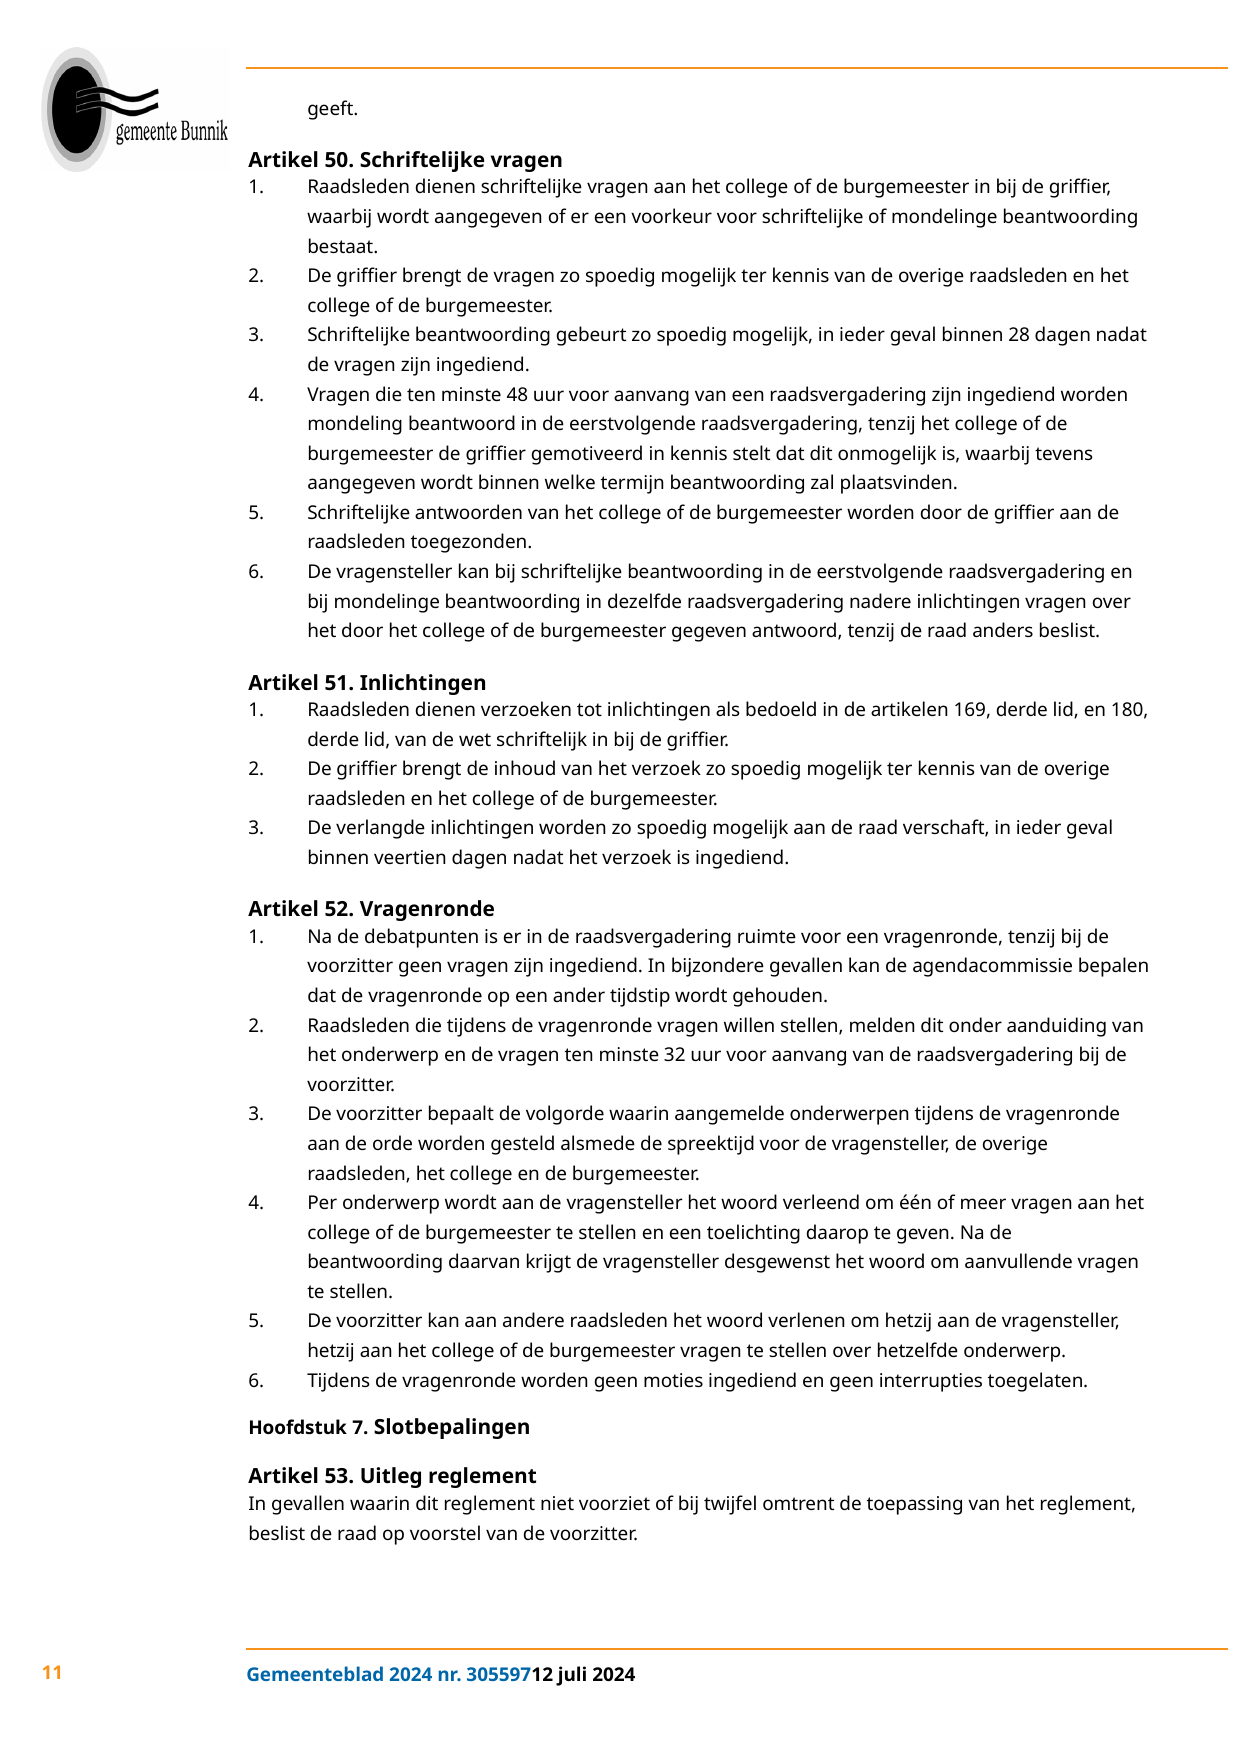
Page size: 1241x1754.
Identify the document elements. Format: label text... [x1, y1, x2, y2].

list Schriftelijke antwoorden van het college of de burgemeester worden door de griffier aan de raadsleden toegezonden. [248, 499, 1152, 554]
list De griffier brengt de vragen zo spoedig mogelijk ter kennis van de overige raadsleden en het college of de burgemeester. [248, 262, 1152, 318]
picture [41, 47, 231, 172]
text Hoofdstuk 7. Slotbepalingen [248, 1412, 1152, 1441]
list Schriftelijke beantwoording gebeurt zo spoedig mogelijk, in ieder geval binnen 28 dagen nadat de vragen zijn ingediend. [248, 322, 1152, 377]
list De griffier brengt de inhoud van het verzoek zo spoedig mogelijk ter kennis van de overige raadsleden en het college of de burgemeester. [248, 755, 1152, 811]
list Raadsleden die tijdens de vragenronde vragen willen stellen, melden dit onder aanduiding van het onderwerp en de vragen ten minste 32 uur voor aanvang van de raadsvergadering bij de voorzitter. [248, 1012, 1152, 1097]
list De voorzitter bepaalt de volgorde waarin aangemelde onderwerpen tijdens de vragenronde aan de orde worden gesteld alsmede de spreektijd voor de vragensteller, de overige raadsleden, het college en de burgemeester. [248, 1101, 1152, 1185]
list Per onderwerp wordt aan de vragensteller het woord verleend om één of meer vragen aan het college of de burgemeester te stellen en een toelichting daarop te geven. Na de beantwoording daarvan krijgt de vragensteller desgewenst het woord om aanvullende vragen te stellen. [248, 1189, 1152, 1304]
text Artikel 53. Uitleg reglement [248, 1462, 1152, 1490]
list De verlangde inlichtingen worden zo spoedig mogelijk aan de raad verschaft, in ieder geval binnen veertien dagen nadat het verzoek is ingediend. [248, 814, 1152, 870]
text Artikel 52. Vragenronde [248, 894, 1152, 923]
text In gevallen waarin dit reglement niet voorziet of bij twijfel omtrent de toepassing van het reglement, beslist de raad op voorstel van de voorzitter. [248, 1490, 1152, 1545]
list Na de debatpunten is er in de raadsvergadering ruimte voor een vragenronde, tenzij bij de voorzitter geen vragen zijn ingediend. In bijzondere gevallen kan de agendacommissie bepalen dat de vragenronde op een ander tijdstip wordt gehouden. [248, 923, 1152, 1008]
list De vragensteller kan bij schriftelijke beantwoording in de eerstvolgende raadsvergadering en bij mondelinge beantwoording in dezelfde raadsvergadering nadere inlichtingen vragen over het door het college of de burgemeester gegeven antwoord, tenzij de raad anders beslist. [248, 558, 1152, 643]
list Vragen die ten minste 48 uur voor aanvang van een raadsvergadering zijn ingediend worden mondeling beantwoord in de eerstvolgende raadsvergadering, tenzij het college of de burgemeester de griffier gemotiveerd in kennis stelt dat dit onmogelijk is, waarbij tevens aangegeven wordt binnen welke termijn beantwoording zal plaatsvinden. [248, 381, 1152, 495]
text Artikel 51. Inlichtingen [248, 668, 1152, 696]
list De voorzitter kan aan andere raadsleden het woord verlenen om hetzij aan de vragensteller, hetzij aan het college of de burgemeester vragen te stellen over hetzelfde onderwerp. [248, 1308, 1152, 1363]
list Tijdens de vragenronde worden geen moties ingediend en geen interrupties toegelaten. [248, 1367, 1152, 1392]
list Raadsleden dienen schriftelijke vragen aan het college of de burgemeester in bij de griffier, waarbij wordt aangegeven of er een voorkeur voor schriftelijke of mondelinge beantwoording bestaat. [248, 174, 1152, 258]
list Raadsleden dienen verzoeken tot inlichtingen als bedoeld in de artikelen 169, derde lid, en 180, derde lid, van de wet schriftelijk in bij de griffier. [248, 696, 1152, 752]
list geeft. [248, 95, 1152, 121]
text Artikel 50. Schriftelijke vragen [248, 145, 1152, 174]
